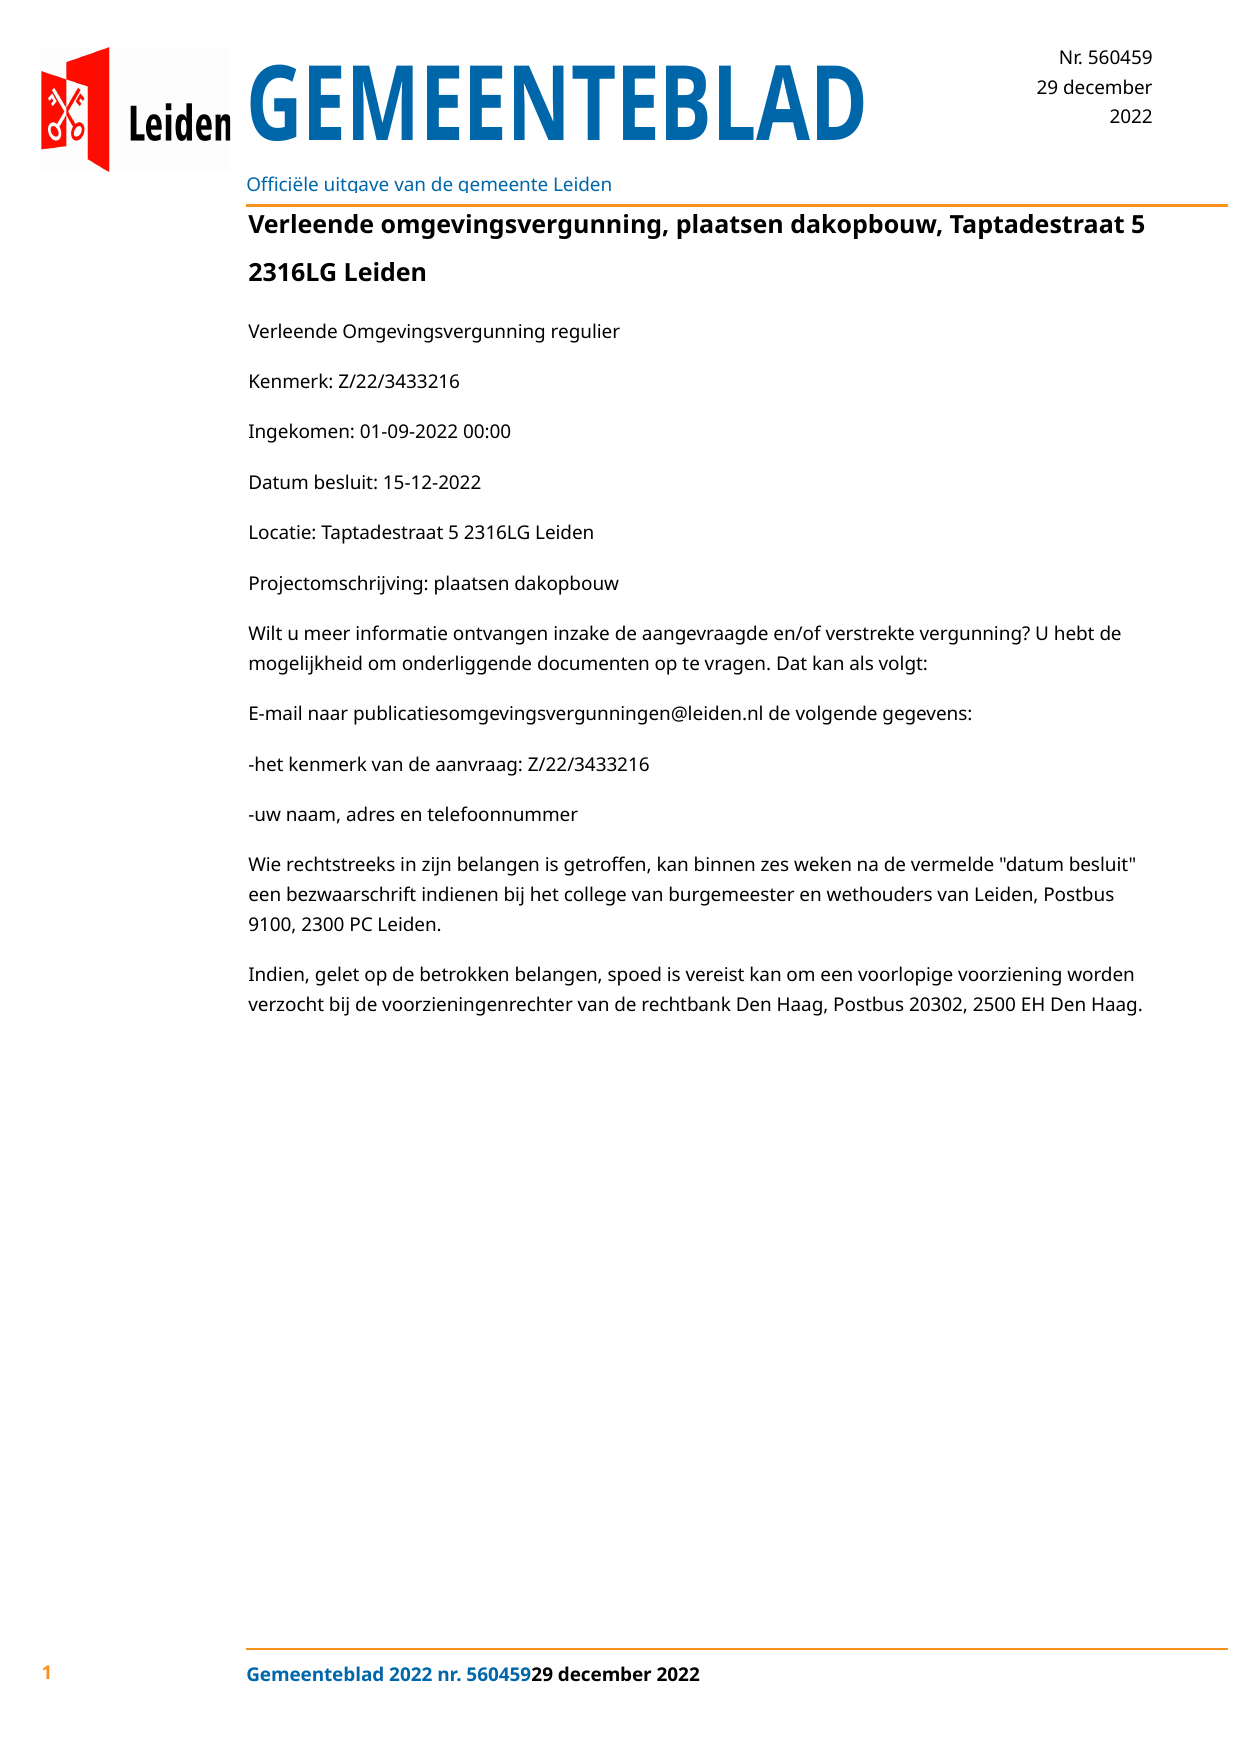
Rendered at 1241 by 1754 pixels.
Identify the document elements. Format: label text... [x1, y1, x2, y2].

text Kenmerk: Z/22/3433216 [248, 368, 1152, 394]
picture [41, 47, 231, 172]
text Locatie: Taptadestraat 5 2316LG Leiden [248, 519, 1152, 545]
text Verleende omgevingsvergunning, plaatsen dakopbouw, Taptadestraat 5 2316LG Leiden [248, 207, 1152, 288]
text Datum besluit: 15-12-2022 [248, 469, 1152, 495]
text Ingekomen: 01-09-2022 00:00 [248, 419, 1152, 444]
text E-mail naar publicatiesomgevingsvergunningen@leiden.nl de volgende gegevens: [248, 700, 1152, 726]
text Wilt u meer informatie ontvangen inzake de aangevraagde en/of verstrekte vergunning? U hebt de mogelijkheid om onderliggende documenten op te vragen. Dat kan als volgt: [248, 620, 1152, 676]
text Verleende Omgevingsvergunning regulier [248, 318, 1152, 344]
text Projectomschrijving: plaatsen dakopbouw [248, 570, 1152, 596]
text -het kenmerk van de aanvraag: Z/22/3433216 [248, 751, 1152, 777]
text -uw naam, adres en telefoonnummer [248, 801, 1152, 827]
text Indien, gelet op de betrokken belangen, spoed is vereist kan om een voorlopige voorziening worden verzocht bij de voorzieningenrechter van de rechtbank Den Haag, Postbus 20302, 2500 EH Den Haag. [248, 961, 1152, 1017]
text Wie rechtstreeks in zijn belangen is getroffen, kan binnen zes weken na de vermelde "datum besluit" een bezwaarschrift indienen bij het college van burgemeester en wethouders van Leiden, Postbus 9100, 2300 PC Leiden. [248, 852, 1152, 937]
